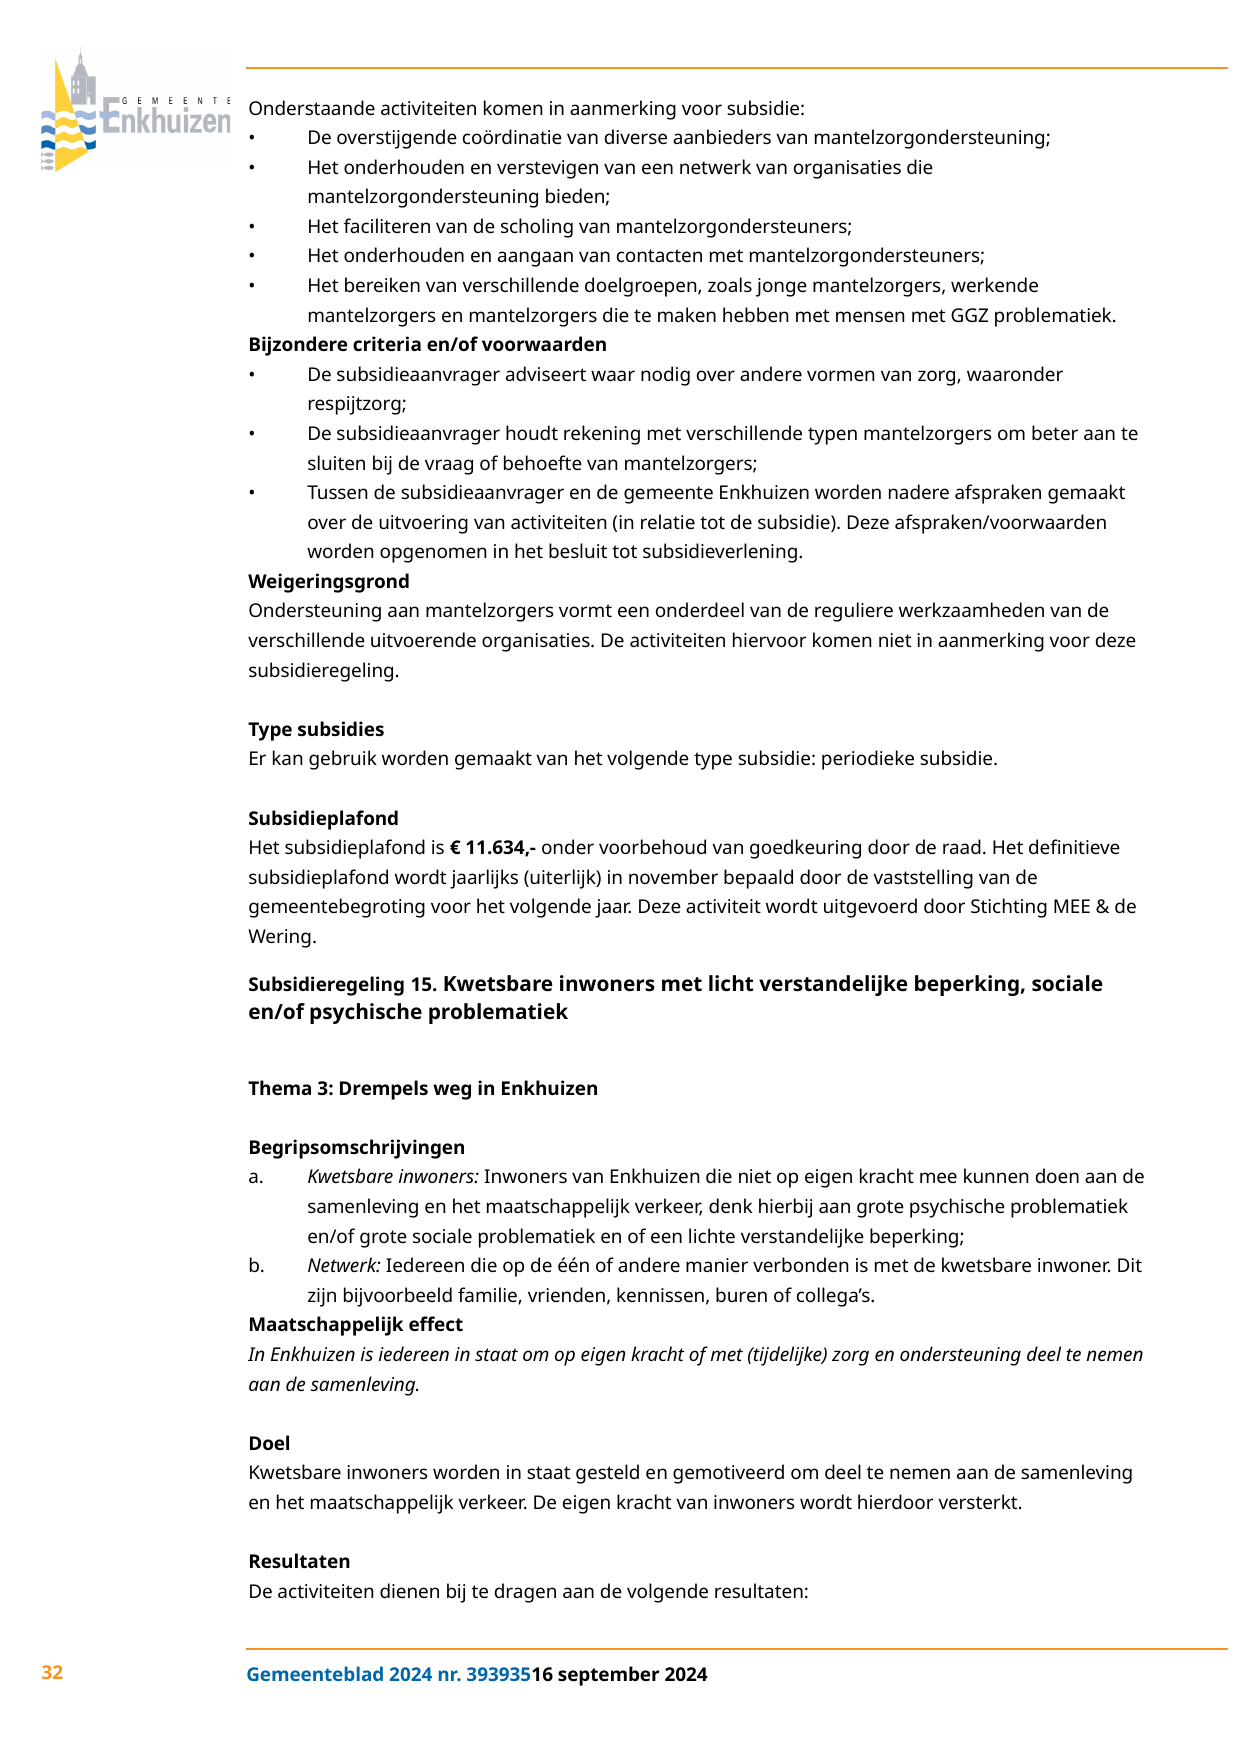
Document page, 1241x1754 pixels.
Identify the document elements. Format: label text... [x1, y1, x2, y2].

list Het bereiken van verschillende doelgroepen, zoals jonge mantelzorgers, werkende mantelzorgers en mantelzorgers die te maken hebben met mensen met GGZ problematiek. [248, 272, 1152, 328]
list Netwerk: Iedereen die op de één of andere manier verbonden is met de kwetsbare inwoner. Dit zijn bijvoorbeeld familie, vrienden, kennissen, buren of collega’s. [248, 1252, 1152, 1308]
text Ondersteuning aan mantelzorgers vormt een onderdeel van de reguliere werkzaamheden van de verschillende uitvoerende organisaties. De activiteiten hiervoor komen niet in aanmerking voor deze subsidieregeling. [248, 598, 1152, 683]
list De subsidieaanvrager adviseert waar nodig over andere vormen van zorg, waaronder respijtzorg; [248, 361, 1152, 416]
text Bijzondere criteria en/of voorwaarden [248, 331, 1152, 357]
picture [41, 47, 231, 172]
text Subsidieregeling 15. Kwetsbare inwoners met licht verstandelijke beperking, sociale en/of psychische problematiek [248, 969, 1152, 1026]
text Maatschappelijk effect [248, 1312, 1152, 1337]
list De overstijgende coördinatie van diverse aanbieders van mantelzorgondersteuning; [248, 124, 1152, 150]
text Er kan gebruik worden gemaakt van het volgende type subsidie: periodieke subsidie. [248, 746, 1152, 771]
list Het faciliteren van de scholing van mantelzorgondersteuners; [248, 213, 1152, 239]
text Het subsidieplafond is € 11.634,- onder voorbehoud van goedkeuring door de raad. Het definitieve subsidieplafond wordt jaarlijks (uiterlijk) in november bepaald door de vaststelling van de gemeentebegroting voor het volgende jaar. Deze activiteit wordt uitgevoerd door Stichting MEE & de Wering. [248, 834, 1152, 949]
list Tussen de subsidieaanvrager en de gemeente Enkhuizen worden nadere afspraken gemaakt over de uitvoering van activiteiten (in relatie tot de subsidie). Deze afspraken/voorwaarden worden opgenomen in het besluit tot subsidieverlening. [248, 479, 1152, 564]
list Kwetsbare inwoners: Inwoners van Enkhuizen die niet op eigen kracht mee kunnen doen aan de samenleving en het maatschappelijk verkeer, denk hierbij aan grote psychische problematiek en/of grote sociale problematiek en of een lichte verstandelijke beperking; [248, 1164, 1152, 1248]
text Begripsomschrijvingen [248, 1134, 1152, 1160]
text Resultaten [248, 1548, 1152, 1574]
text Kwetsbare inwoners worden in staat gesteld en gemotiveerd om deel te nemen aan de samenleving en het maatschappelijk verkeer. De eigen kracht van inwoners wordt hierdoor versterkt. [248, 1459, 1152, 1515]
text De activiteiten dienen bij te dragen aan de volgende resultaten: [248, 1578, 1152, 1603]
text Onderstaande activiteiten komen in aanmerking voor subsidie: [248, 95, 1152, 121]
text In Enkhuizen is iedereen in staat om op eigen kracht of met (tijdelijke) zorg en ondersteuning deel te nemen aan de samenleving. [248, 1341, 1152, 1396]
text Thema 3: Drempels weg in Enkhuizen [248, 1075, 1152, 1101]
text Weigeringsgrond [248, 568, 1152, 594]
text Type subsidies [248, 716, 1152, 742]
list Het onderhouden en aangaan van contacten met mantelzorgondersteuners; [248, 243, 1152, 268]
text Doel [248, 1430, 1152, 1456]
text Subsidieplafond [248, 805, 1152, 831]
list De subsidieaanvrager houdt rekening met verschillende typen mantelzorgers om beter aan te sluiten bij de vraag of behoefte van mantelzorgers; [248, 420, 1152, 476]
list Het onderhouden en verstevigen van een netwerk van organisaties die mantelzorgondersteuning bieden; [248, 154, 1152, 209]
